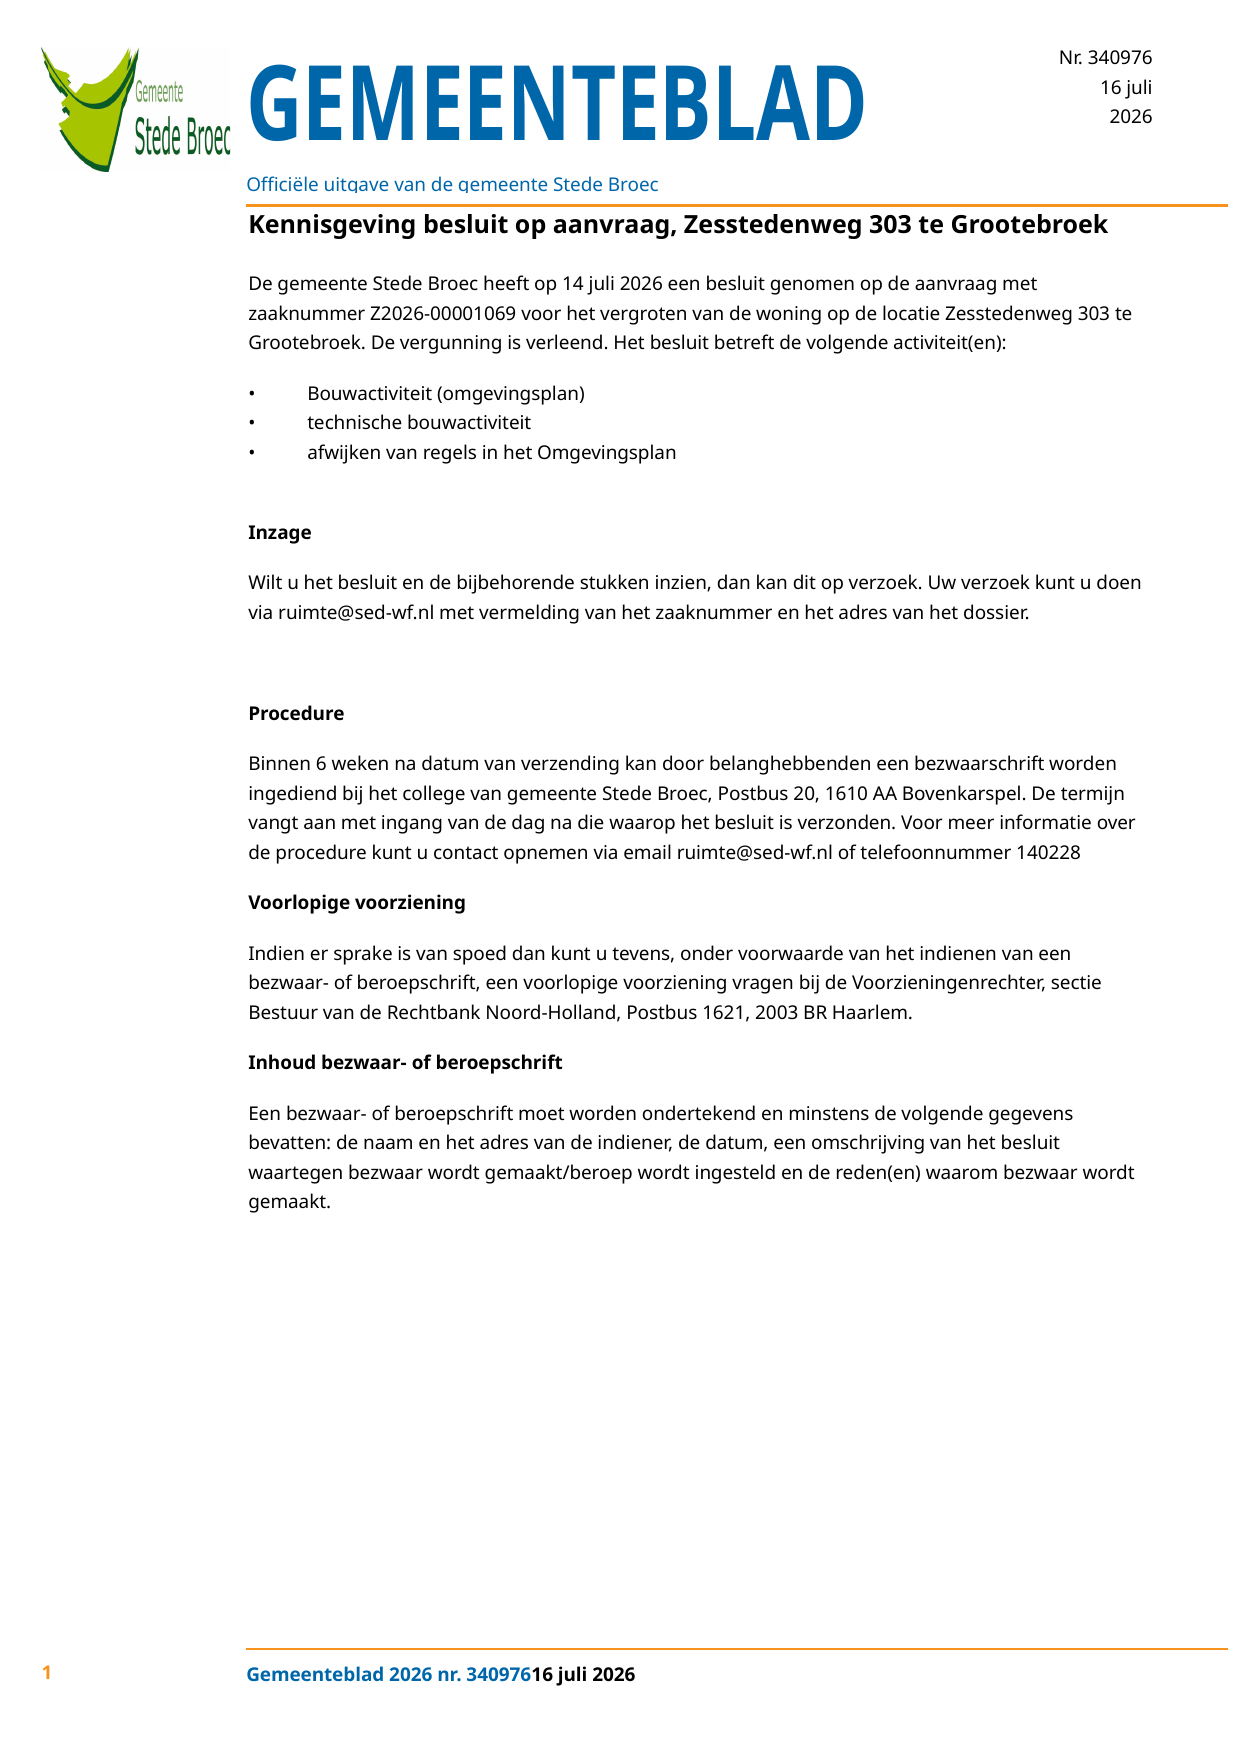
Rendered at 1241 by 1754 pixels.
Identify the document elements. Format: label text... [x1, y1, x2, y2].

text Inhoud bezwaar- of beroepschrift [248, 1049, 1152, 1075]
list technische bouwactiviteit [248, 409, 1152, 435]
text De gemeente Stede Broec heeft op 14 juli 2026 een besluit genomen op de aanvraag met zaaknummer Z2026-00001069 voor het vergroten van de woning op de locatie Zesstedenweg 303 te Grootebroek. De vergunning is verleend. Het besluit betreft de volgende activiteit(en): [248, 270, 1152, 355]
text Een bezwaar- of beroepschrift moet worden ondertekend en minstens de volgende gegevens bevatten: de naam en het adres van de indiener, de datum, een omschrijving van het besluit waartegen bezwaar wordt gemaakt/beroep wordt ingesteld en de reden(en) waarom bezwaar wordt gemaakt. [248, 1100, 1152, 1214]
text Voorlopige voorziening [248, 889, 1152, 915]
text Inzage [248, 519, 1152, 545]
text Wilt u het besluit en de bijbehorende stukken inzien, dan kan dit op verzoek. Uw verzoek kunt u doen via ruimte@sed-wf.nl met vermelding van het zaaknummer en het adres van het dossier. [248, 569, 1152, 625]
text Indien er sprake is van spoed dan kunt u tevens, onder voorwaarde van het indienen van een bezwaar- of beroepschrift, een voorlopige voorziening vragen bij de Voorzieningenrechter, sectie Bestuur van de Rechtbank Noord-Holland, Postbus 1621, 2003 BR Haarlem. [248, 940, 1152, 1025]
list Bouwactiviteit (omgevingsplan) [248, 380, 1152, 406]
text Procedure [248, 700, 1152, 726]
picture [41, 47, 231, 172]
text Binnen 6 weken na datum van verzending kan door belanghebbenden een bezwaarschrift worden ingediend bij het college van gemeente Stede Broec, Postbus 20, 1610 AA Bovenkarspel. De termijn vangt aan met ingang van de dag na die waarop het besluit is verzonden. Voor meer informatie over de procedure kunt u contact opnemen via email ruimte@sed-wf.nl of telefoonnummer 140228 [248, 750, 1152, 865]
text Kennisgeving besluit op aanvraag, Zesstedenweg 303 te Grootebroek [248, 207, 1152, 241]
list afwijken van regels in het Omgevingsplan [248, 439, 1152, 465]
